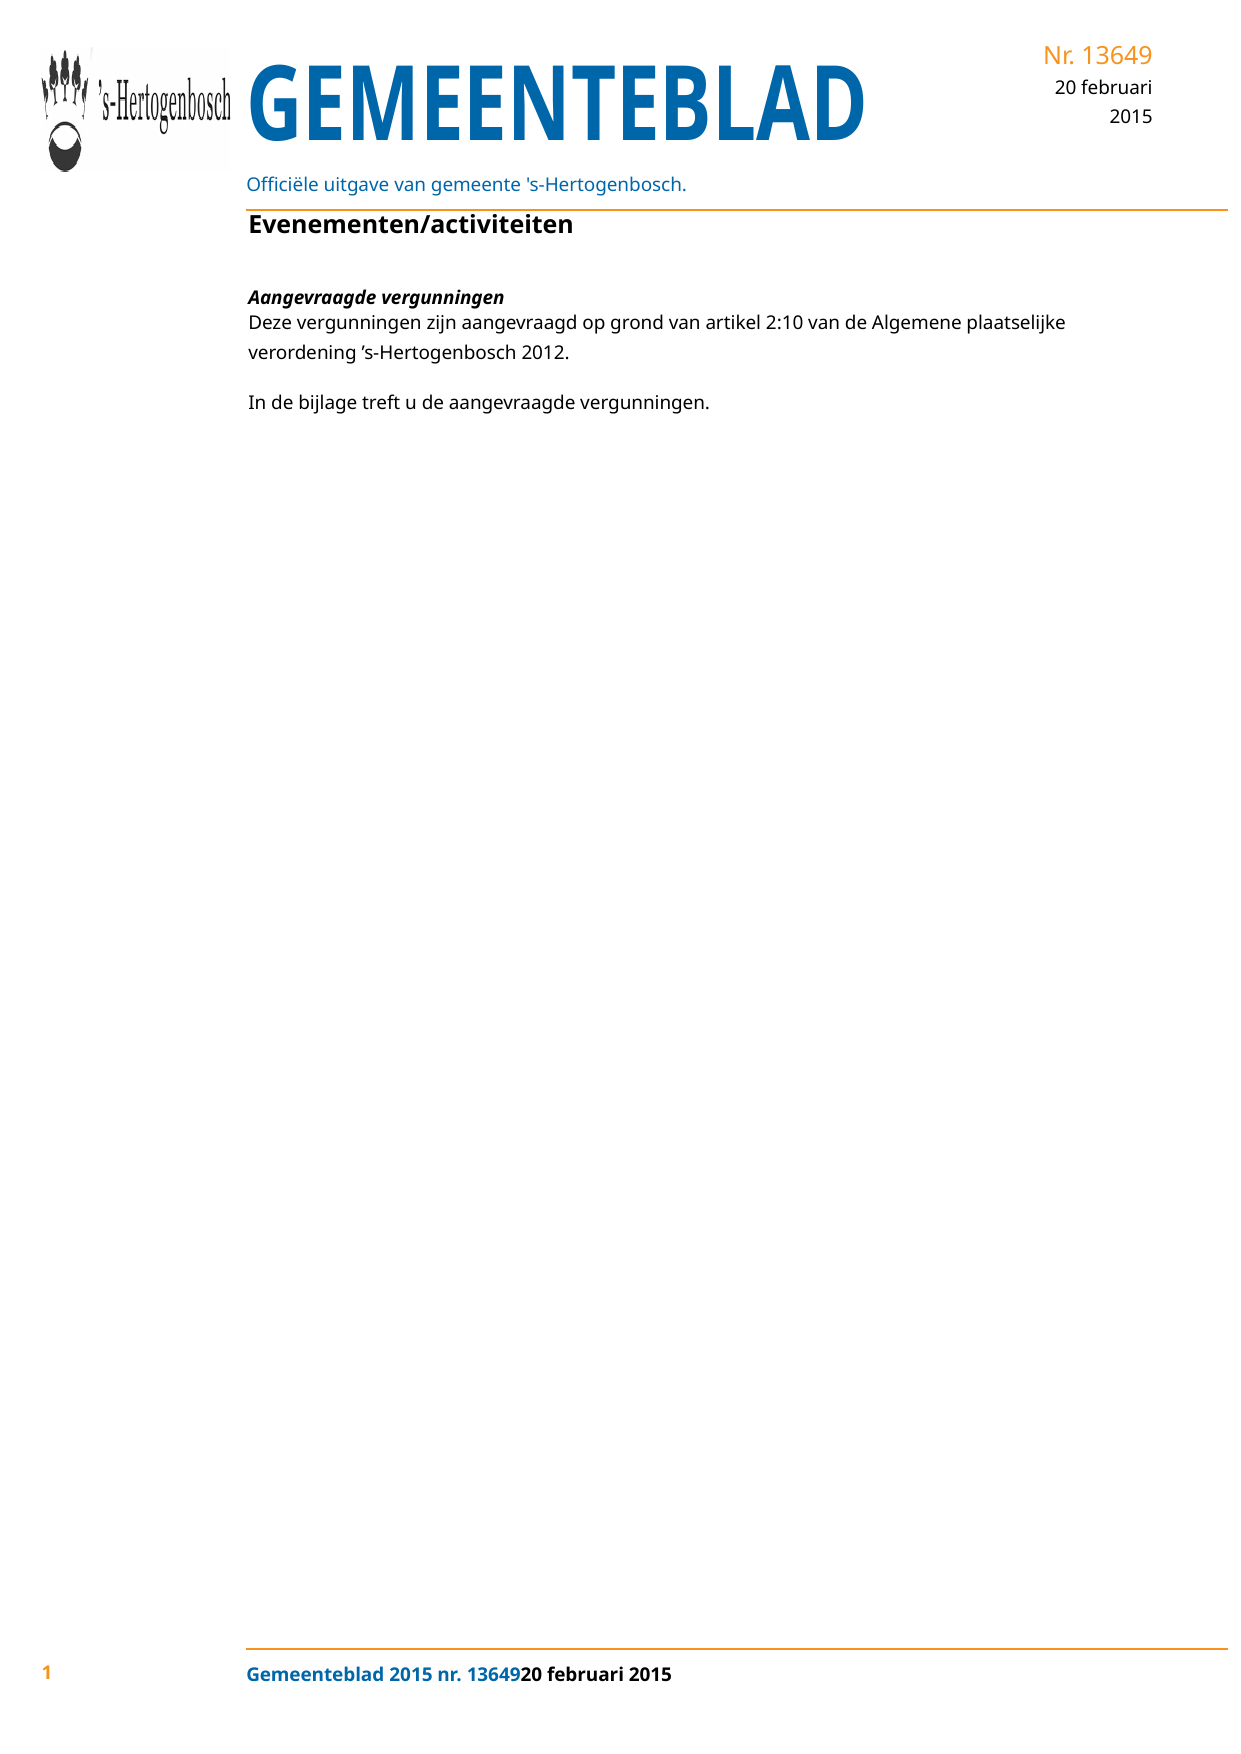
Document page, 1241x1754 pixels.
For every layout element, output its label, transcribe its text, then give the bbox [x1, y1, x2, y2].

text Aangevraagde vergunningen [248, 284, 1152, 309]
text Evenementen/activiteiten [248, 211, 1152, 241]
text Deze vergunningen zijn aangevraagd op grond van artikel 2:10 van de Algemene plaatselijke verordening ’s-Hertogenbosch 2012. [248, 309, 1152, 365]
text In de bijlage treft u de aangevraagde vergunningen. [248, 389, 1152, 415]
picture [41, 47, 231, 172]
